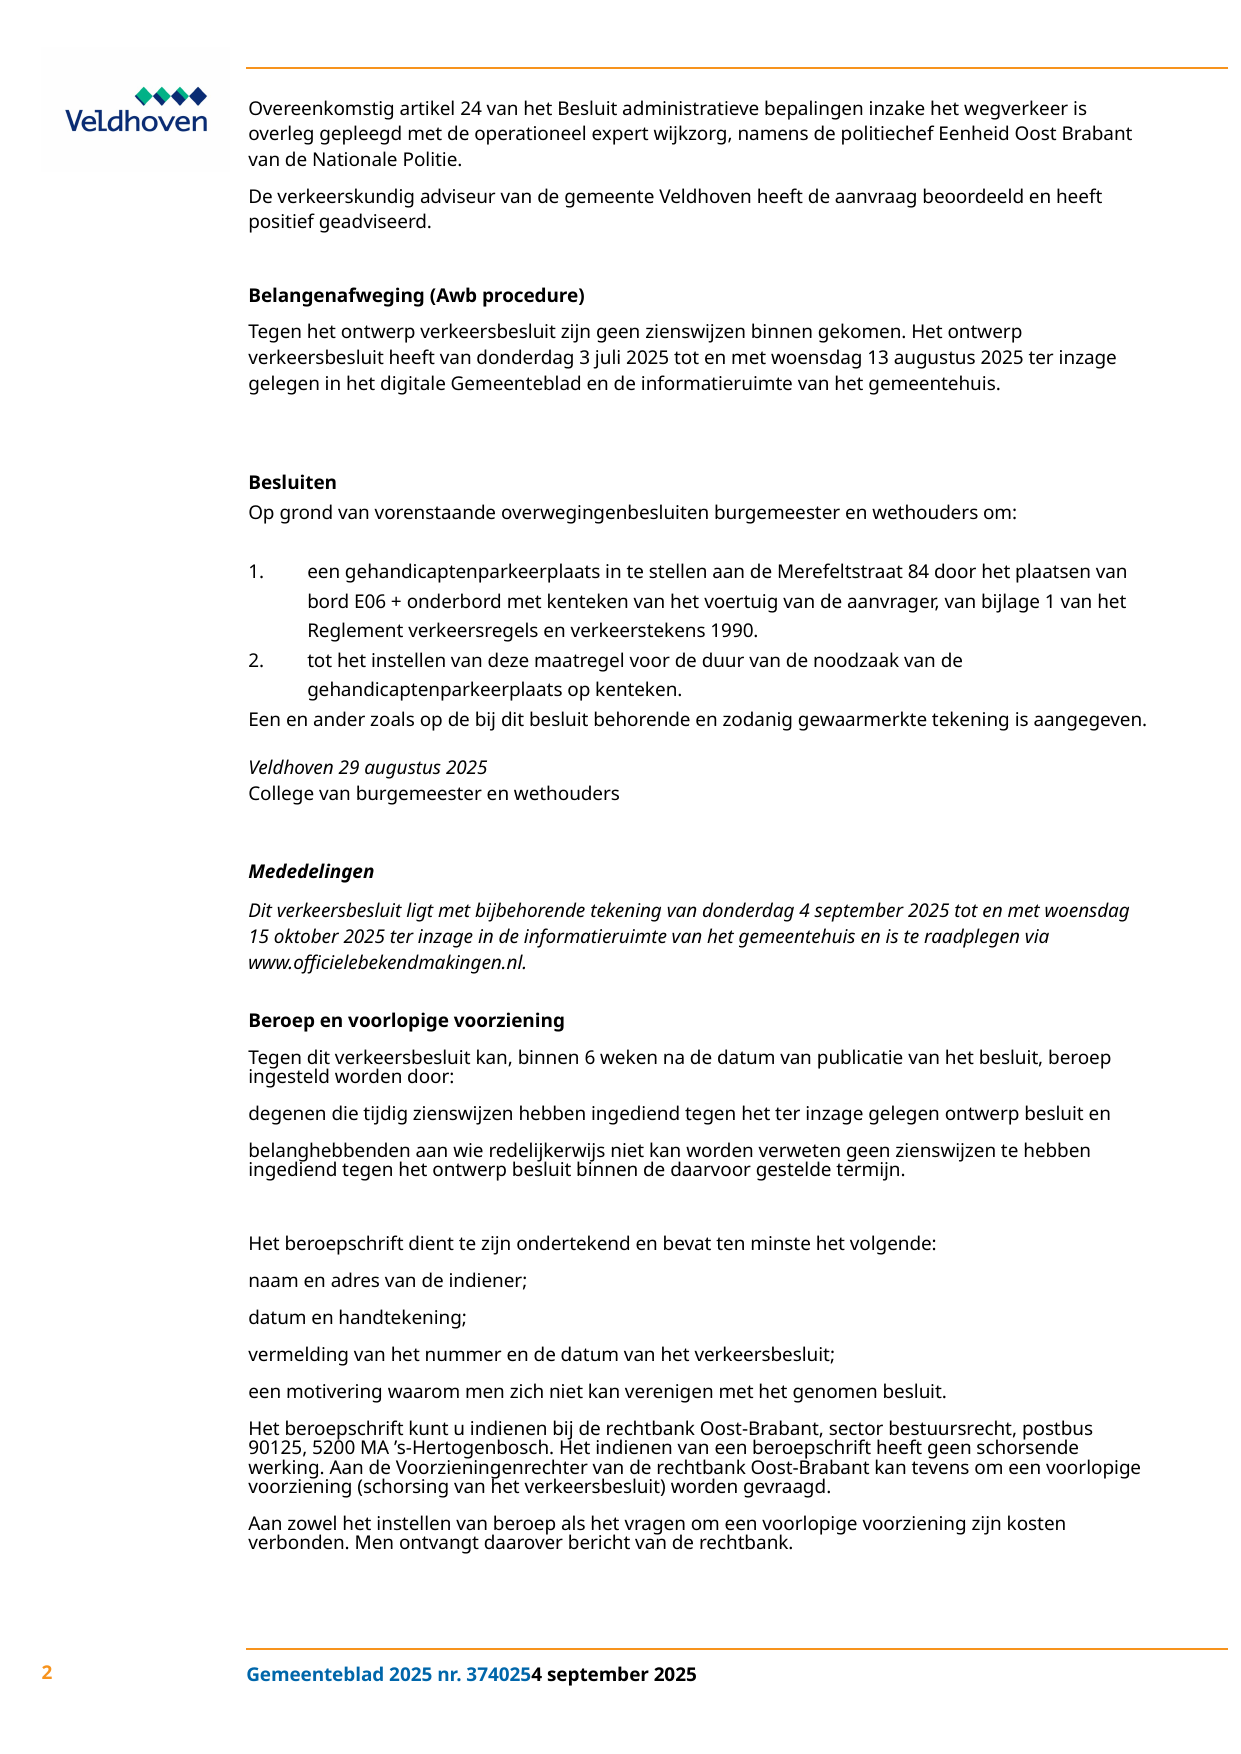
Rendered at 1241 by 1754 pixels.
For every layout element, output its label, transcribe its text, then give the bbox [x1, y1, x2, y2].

text De verkeerskundig adviseur van de gemeente Veldhoven heeft de aanvraag beoordeeld en heeft positief geadviseerd. [248, 183, 1152, 234]
text Tegen dit verkeersbesluit kan, binnen 6 weken na de datum van publicatie van het besluit, beroep ingesteld worden door: [248, 1049, 1152, 1087]
list tot het instellen van deze maatregel voor de duur van de noodzaak van de gehandicaptenparkeerplaats op kenteken. [248, 647, 1152, 702]
text Overeenkomstig artikel 24 van het Besluit administratieve bepalingen inzake het wegverkeer is overleg gepleegd met de operationeel expert wijkzorg, namens de politiechef Eenheid Oost Brabant van de Nationale Politie. [248, 95, 1152, 172]
text Veldhoven 29 augustus 2025 [248, 754, 1152, 780]
picture [41, 47, 231, 172]
text een motivering waarom men zich niet kan verenigen met het genomen besluit. [248, 1383, 1152, 1402]
text College van burgemeester en wethouders [248, 780, 1152, 805]
text Tegen het ontwerp verkeersbesluit zijn geen zienswijzen binnen gekomen. Het ontwerp verkeersbesluit heeft van donderdag 3 juli 2025 tot en met woensdag 13 augustus 2025 ter inzage gelegen in het digitale Gemeenteblad en de informatieruimte van het gemeentehuis. [248, 319, 1152, 396]
text degenen die tijdig zienswijzen hebben ingediend tegen het ter inzage gelegen ontwerp besluit en [248, 1105, 1152, 1124]
text Het beroepschrift dient te zijn ondertekend en bevat ten minste het volgende: [248, 1235, 1152, 1254]
text Op grond van vorenstaande overwegingenbesluiten burgemeester en wethouders om: [248, 499, 1152, 525]
text Mededelingen [248, 858, 1152, 884]
text Belangenafweging (Awb procedure) [248, 282, 1152, 308]
text vermelding van het nummer en de datum van het verkeersbesluit; [248, 1346, 1152, 1365]
text datum en handtekening; [248, 1309, 1152, 1328]
list een gehandicaptenparkeerplaats in te stellen aan de Merefeltstraat 84 door het plaatsen van bord E06 + onderbord met kenteken van het voertuig van de aanvrager, van bijlage 1 van het Reglement verkeersregels en verkeerstekens 1990. [248, 558, 1152, 643]
text Dit verkeersbesluit ligt met bijbehorende tekening van donderdag 4 september 2025 tot en met woensdag 15 oktober 2025 ter inzage in de informatieruimte van het gemeentehuis en is te raadplegen via www.officielebekendmakingen.nl. [248, 898, 1152, 975]
text Besluiten [248, 469, 1152, 495]
text Het beroepschrift kunt u indienen bij de rechtbank Oost-Brabant, sector bestuursrecht, postbus 90125, 5200 MA ’s-Hertogenbosch. Het indienen van een beroepschrift heeft geen schorsende werking. Aan de Voorzieningenrechter van de rechtbank Oost-Brabant kan tevens om een voorlopige voorziening (schorsing van het verkeersbesluit) worden gevraagd. [248, 1420, 1152, 1497]
text Beroep en voorlopige voorziening [248, 1012, 1152, 1031]
text naam en adres van de indiener; [248, 1272, 1152, 1291]
text Aan zowel het instellen van beroep als het vragen om een voorlopige voorziening zijn kosten verbonden. Men ontvangt daarover bericht van de rechtbank. [248, 1515, 1152, 1553]
text belanghebbenden aan wie redelijkerwijs niet kan worden verweten geen zienswijzen te hebben ingediend tegen het ontwerp besluit binnen de daarvoor gestelde termijn. [248, 1142, 1152, 1181]
text Een en ander zoals op de bij dit besluit behorende en zodanig gewaarmerkte tekening is aangegeven. [248, 706, 1152, 732]
